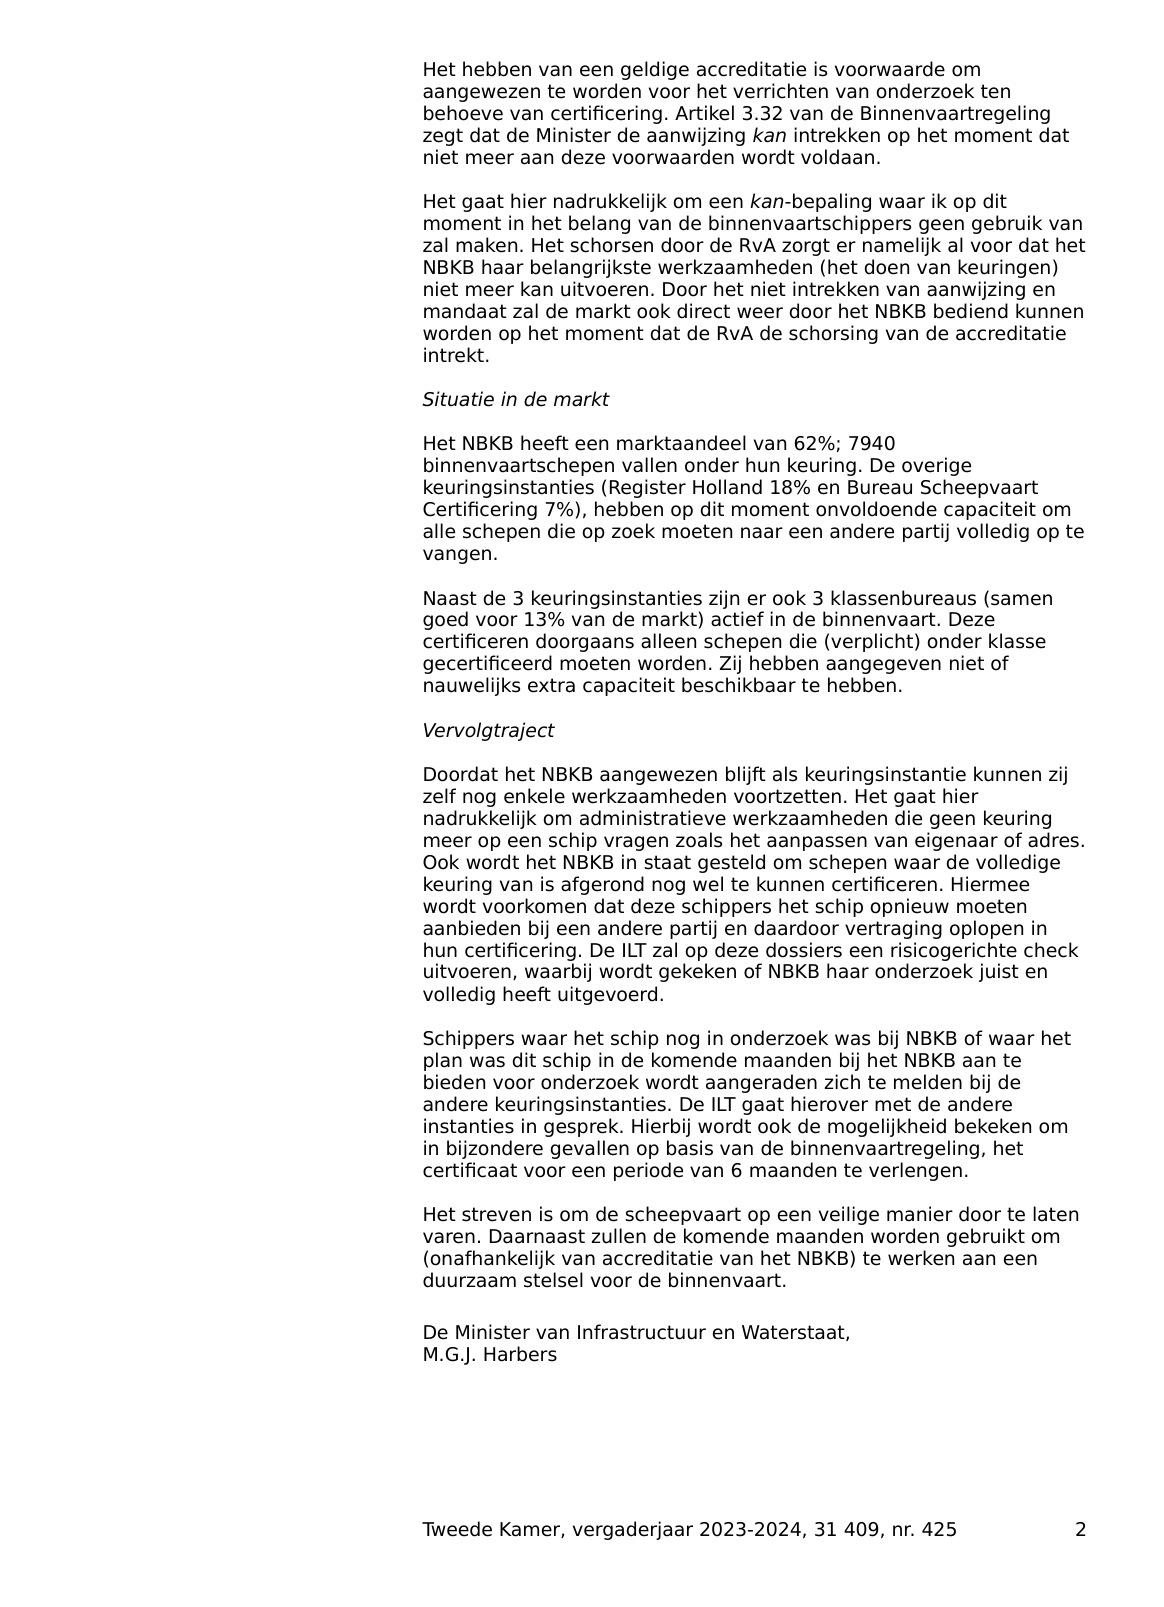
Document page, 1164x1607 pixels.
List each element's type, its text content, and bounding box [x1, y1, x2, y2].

text Schippers waar het schip nog in onderzoek was bij NBKB of waar het plan was dit schip in de komende maanden bij het NBKB aan te bieden voor onderzoek wordt aangeraden zich te melden bij de andere keuringsinstanties. De ILT gaat hierover met de andere instanties in gesprek. Hierbij wordt ook de mogelijkheid bekeken om in bijzondere gevallen op basis van de binnenvaartregeling, het certificaat voor een periode van 6 maanden te verlengen. [422, 1028, 1087, 1181]
text Het streven is om de scheepvaart op een veilige manier door te laten varen. Daarnaast zullen de komende maanden worden gebruikt om (onafhankelijk van accreditatie van het NBKB) te werken aan een duurzaam stelsel voor de binnenvaart. [422, 1204, 1087, 1292]
subtitle Situatie in de markt [422, 389, 1087, 411]
text Naast de 3 keuringsinstanties zijn er ook 3 klassenbureaus (samen goed voor 13% van de markt) actief in de binnenvaart. Deze certificeren doorgaans alleen schepen die (verplicht) onder klasse gecertificeerd moeten worden. Zij hebben aangegeven niet of nauwelijks extra capaciteit beschikbaar te hebben. [422, 587, 1087, 697]
text Doordat het NBKB aangewezen blijft als keuringsinstantie kunnen zij zelf nog enkele werkzaamheden voortzetten. Het gaat hier nadrukkelijk om administratieve werkzaamheden die geen keuring meer op een schip vragen zoals het aanpassen van eigenaar of adres. Ook wordt het NBKB in staat gesteld om schepen waar de volledige keuring van is afgerond nog wel te kunnen certificeren. Hiermee wordt voorkomen dat deze schippers het schip opnieuw moeten aanbieden bij een andere partij en daardoor vertraging oplopen in hun certificering. De ILT zal op deze dossiers een risicogerichte check uitvoeren, waarbij wordt gekeken of NBKB haar onderzoek juist en volledig heeft uitgevoerd. [422, 764, 1087, 1005]
text De Minister van Infrastructuur en Waterstaat, M.G.J. Harbers [422, 1322, 1087, 1366]
text Het NBKB heeft een marktaandeel van 62%; 7940 binnenvaartschepen vallen onder hun keuring. De overige keuringsinstanties (Register Holland 18% en Bureau Scheepvaart Certificering 7%), hebben op dit moment onvoldoende capaciteit om alle schepen die op zoek moeten naar een andere partij volledig op te vangen. [422, 433, 1087, 565]
text Het hebben van een geldige accreditatie is voorwaarde om aangewezen te worden voor het verrichten van onderzoek ten behoeve van certificering. Artikel 3.32 van de Binnenvaartregeling zegt dat de Minister de aanwijzing kan intrekken op het moment dat niet meer aan deze voorwaarden wordt voldaan. [422, 59, 1087, 169]
subtitle Vervolgtraject [422, 719, 1087, 741]
text Het gaat hier nadrukkelijk om een kan-bepaling waar ik op dit moment in het belang van de binnenvaartschippers geen gebruik van zal maken. Het schorsen door de RvA zorgt er namelijk al voor dat het NBKB haar belangrijkste werkzaamheden (het doen van keuringen) niet meer kan uitvoeren. Door het niet intrekken van aanwijzing en mandaat zal de markt ook direct weer door het NBKB bediend kunnen worden op het moment dat de RvA de schorsing van de accreditatie intrekt. [422, 191, 1087, 367]
